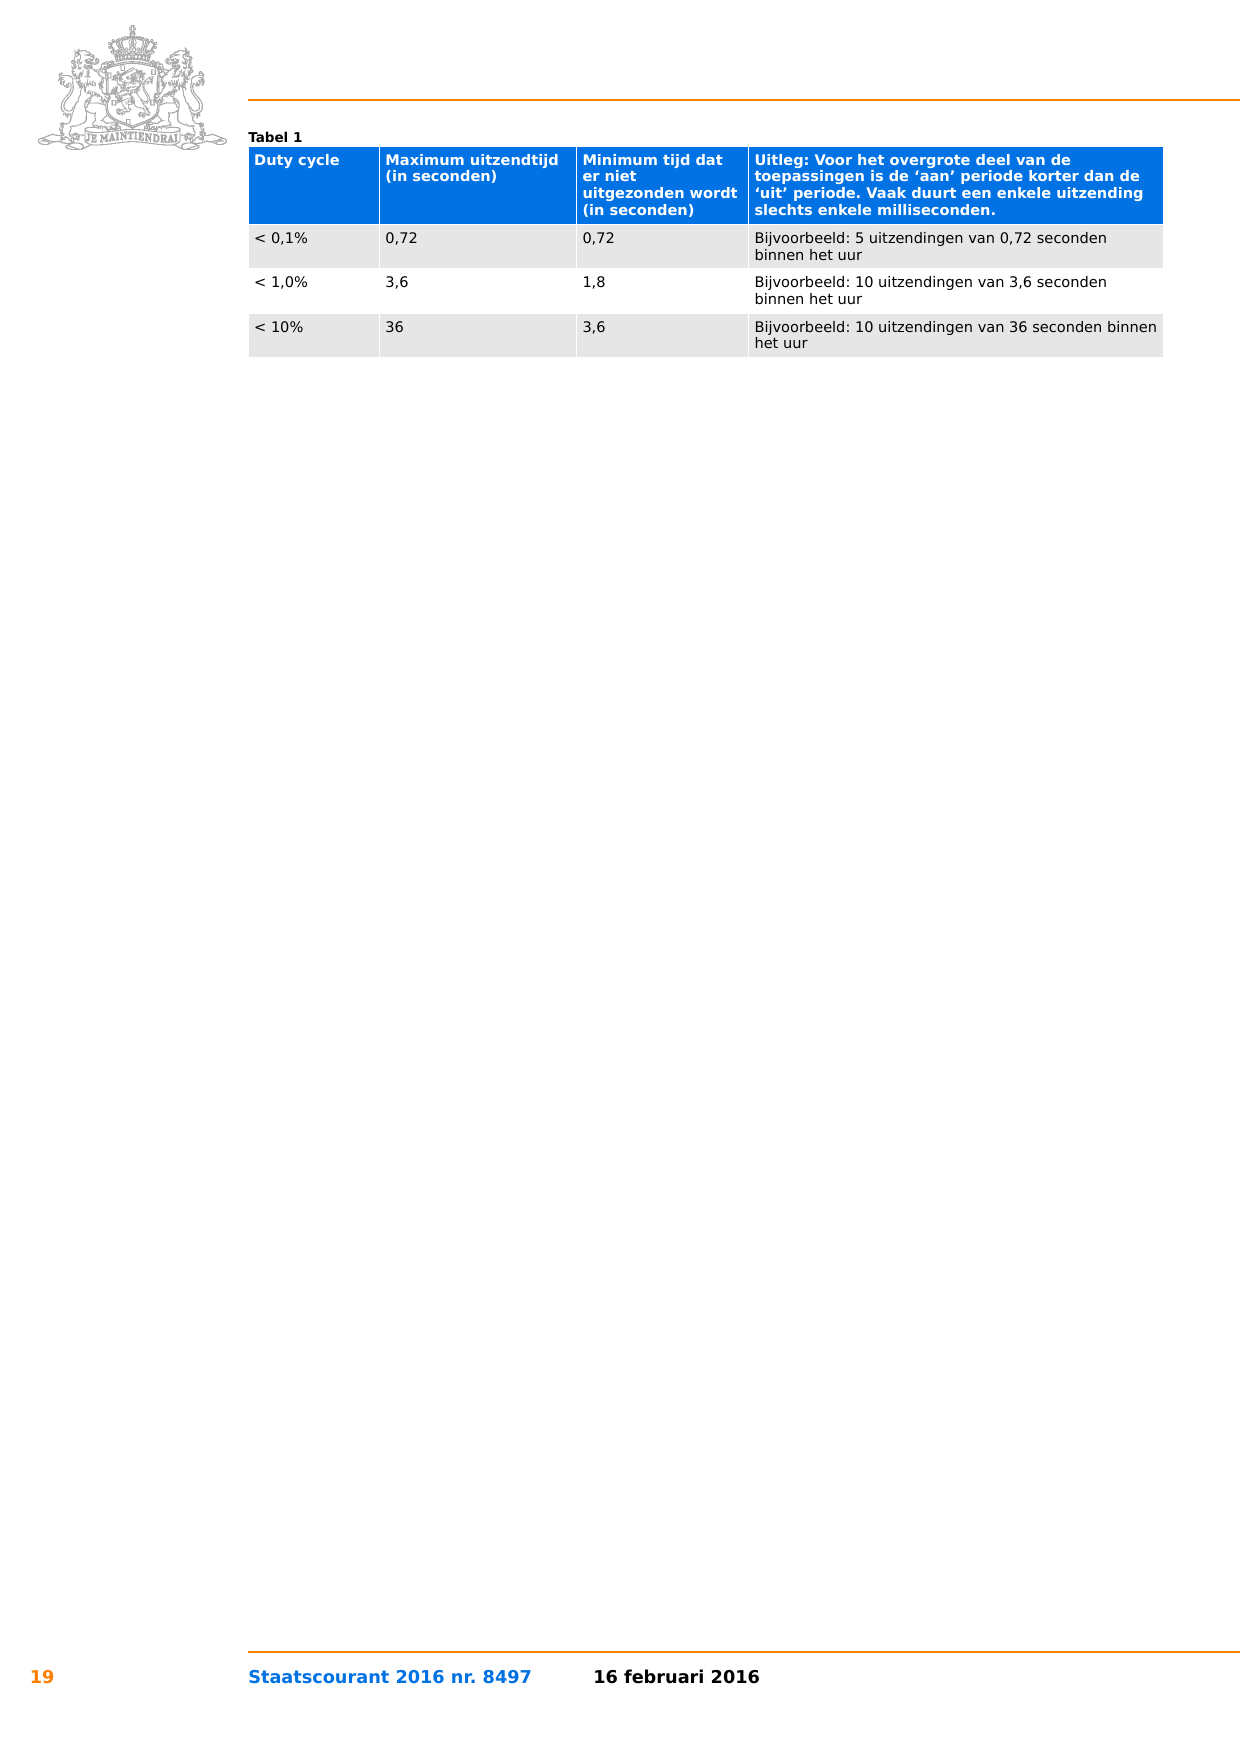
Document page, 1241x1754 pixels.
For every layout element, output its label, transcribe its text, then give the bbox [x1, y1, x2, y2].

table_cell 3,6 [577, 314, 748, 357]
table_cell Bijvoorbeeld: 10 uitzendingen van 3,6 seconden binnen het uur [749, 269, 1163, 313]
table_cell Bijvoorbeeld: 10 uitzendingen van 36 seconden binnen het uur [749, 314, 1163, 357]
table_cell Minimum tijd dat er niet uitgezonden wordt (in seconden) [577, 147, 748, 224]
table_cell 1,8 [577, 269, 748, 313]
picture [38, 25, 227, 150]
table_cell Duty cycle [249, 147, 379, 224]
table_cell < 1,0% [249, 269, 379, 313]
table_cell Maximum uitzendtijd (in seconden) [380, 147, 576, 224]
table_cell < 0,1% [249, 225, 379, 268]
table_cell 36 [380, 314, 576, 357]
table_cell Bijvoorbeeld: 5 uitzendingen van 0,72 seconden binnen het uur [749, 225, 1163, 268]
table_cell Uitleg: Voor het overgrote deel van de toepassingen is de ‘aan’ periode korter dan de ‘uit’ periode. Vaak duurt een enkele uitzending slechts enkele milliseconden. [749, 147, 1163, 224]
table_cell 0,72 [577, 225, 748, 268]
table_cell 0,72 [380, 225, 576, 268]
table_cell 3,6 [380, 269, 576, 313]
table_cell < 10% [249, 314, 379, 357]
table_header Tabel 1 [248, 130, 1163, 146]
